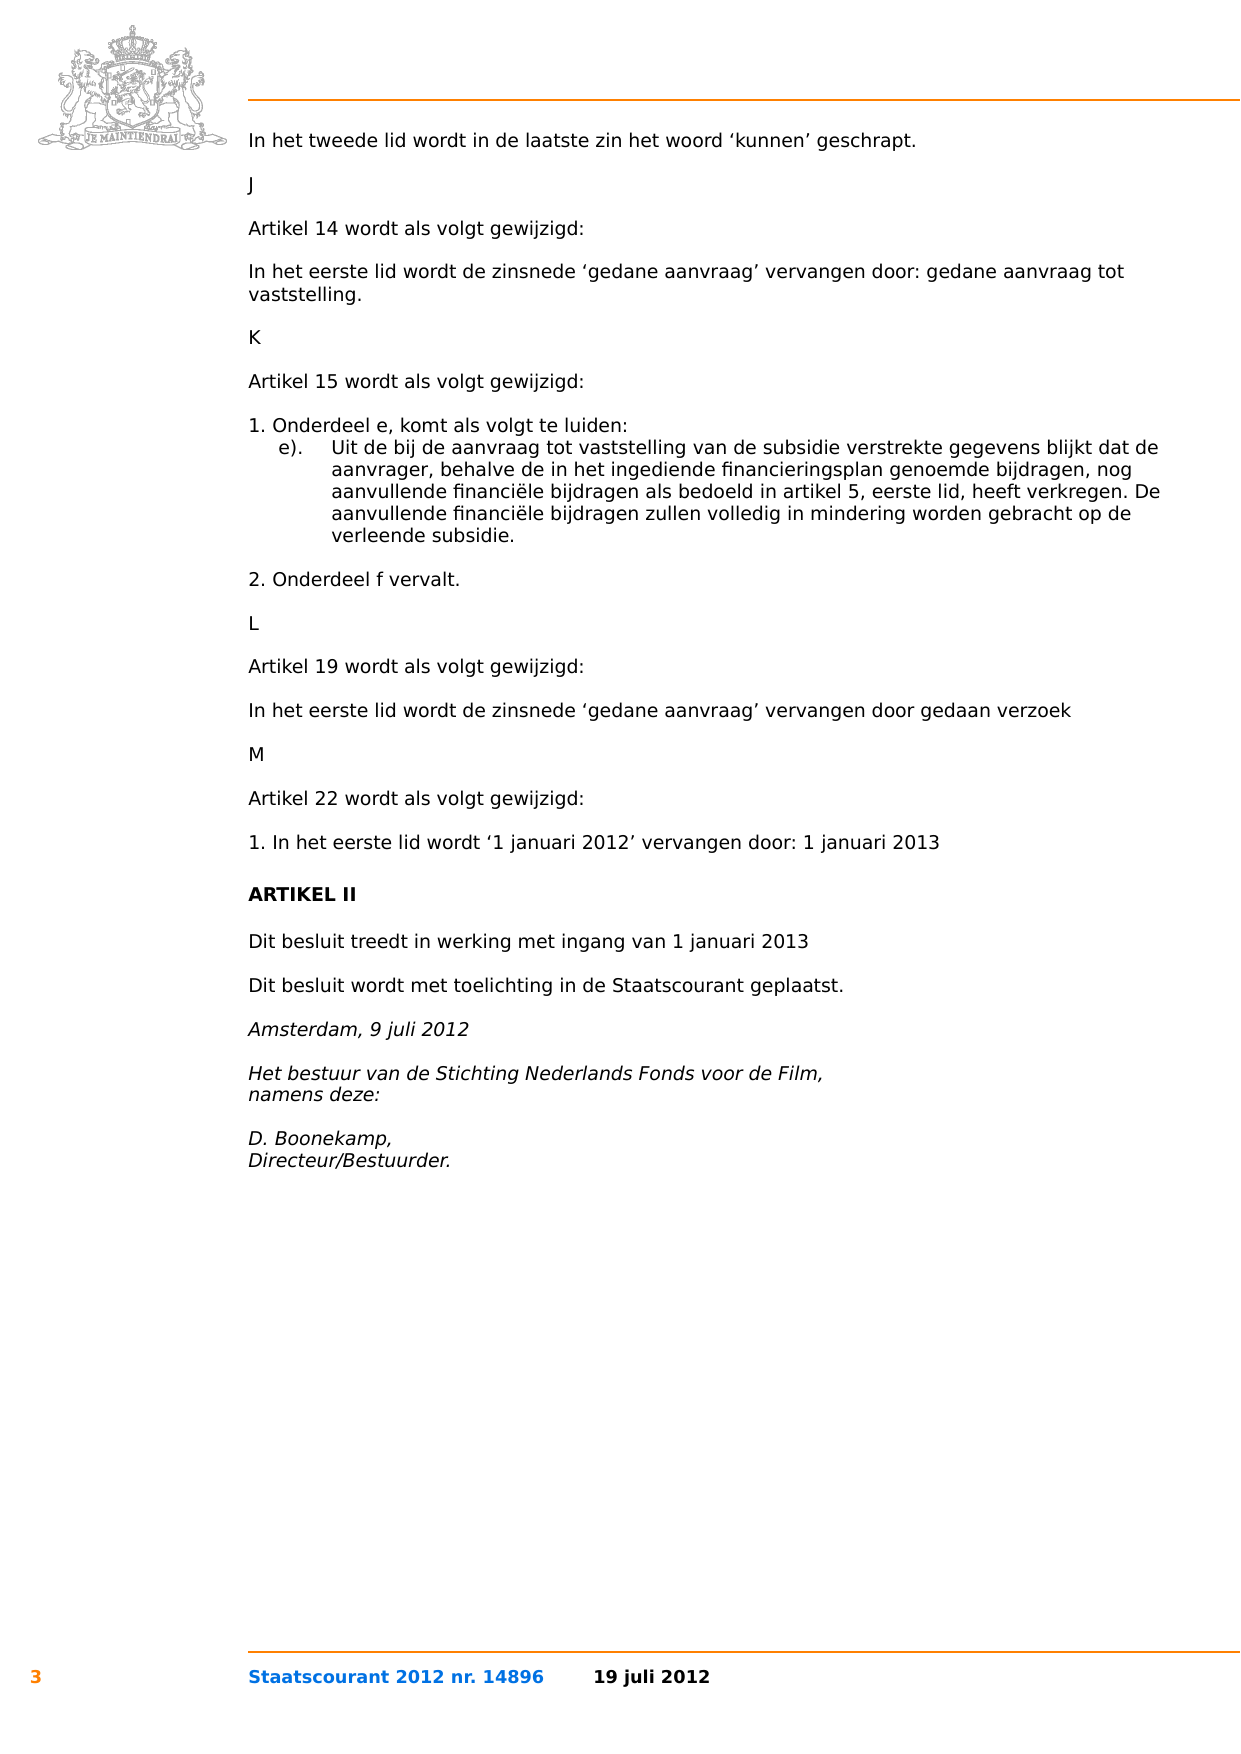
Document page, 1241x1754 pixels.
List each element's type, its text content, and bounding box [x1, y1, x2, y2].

text L [248, 613, 1163, 634]
text K [248, 327, 1163, 349]
text In het eerste lid wordt de zinsnede ‘gedane aanvraag’ vervangen door: gedane aanvraag tot vaststelling. [248, 261, 1163, 305]
text M [248, 744, 1163, 766]
text e). Uit de bij de aanvraag tot vaststelling van de subsidie verstrekte gegevens blijkt dat de aanvrager, behalve de in het ingediende financieringsplan genoemde bijdragen, nog aanvullende financiële bijdragen als bedoeld in artikel 5, eerste lid, heeft verkregen. De aanvullende financiële bijdragen zullen volledig in mindering worden gebracht op de verleende subsidie. [278, 437, 1163, 547]
text 1. In het eerste lid wordt ‘1 januari 2012’ vervangen door: 1 januari 2013 [248, 832, 1163, 854]
text Artikel 14 wordt als volgt gewijzigd: [248, 218, 1163, 239]
text Amsterdam, 9 juli 2012 [248, 1018, 1163, 1041]
text Artikel 15 wordt als volgt gewijzigd: [248, 371, 1163, 393]
text In het tweede lid wordt in de laatste zin het woord ‘kunnen’ geschrapt. [248, 130, 1163, 152]
text Dit besluit treedt in werking met ingang van 1 januari 2013 [248, 931, 1163, 953]
text Artikel 22 wordt als volgt gewijzigd: [248, 788, 1163, 810]
text Het bestuur van de Stichting Nederlands Fonds voor de Film, namens deze: D. Boonekamp, Directeur/Bestuurder. [248, 1062, 1163, 1172]
text 2. Onderdeel f vervalt. [248, 569, 1163, 591]
text J [248, 174, 1163, 196]
subtitle ARTIKEL II [248, 884, 1163, 906]
text 1. Onderdeel e, komt als volgt te luiden: [248, 415, 1163, 437]
text Dit besluit wordt met toelichting in de Staatscourant geplaatst. [248, 975, 1163, 997]
picture [38, 25, 227, 150]
text Artikel 19 wordt als volgt gewijzigd: [248, 656, 1163, 678]
text In het eerste lid wordt de zinsnede ‘gedane aanvraag’ vervangen door gedaan verzoek [248, 700, 1163, 722]
